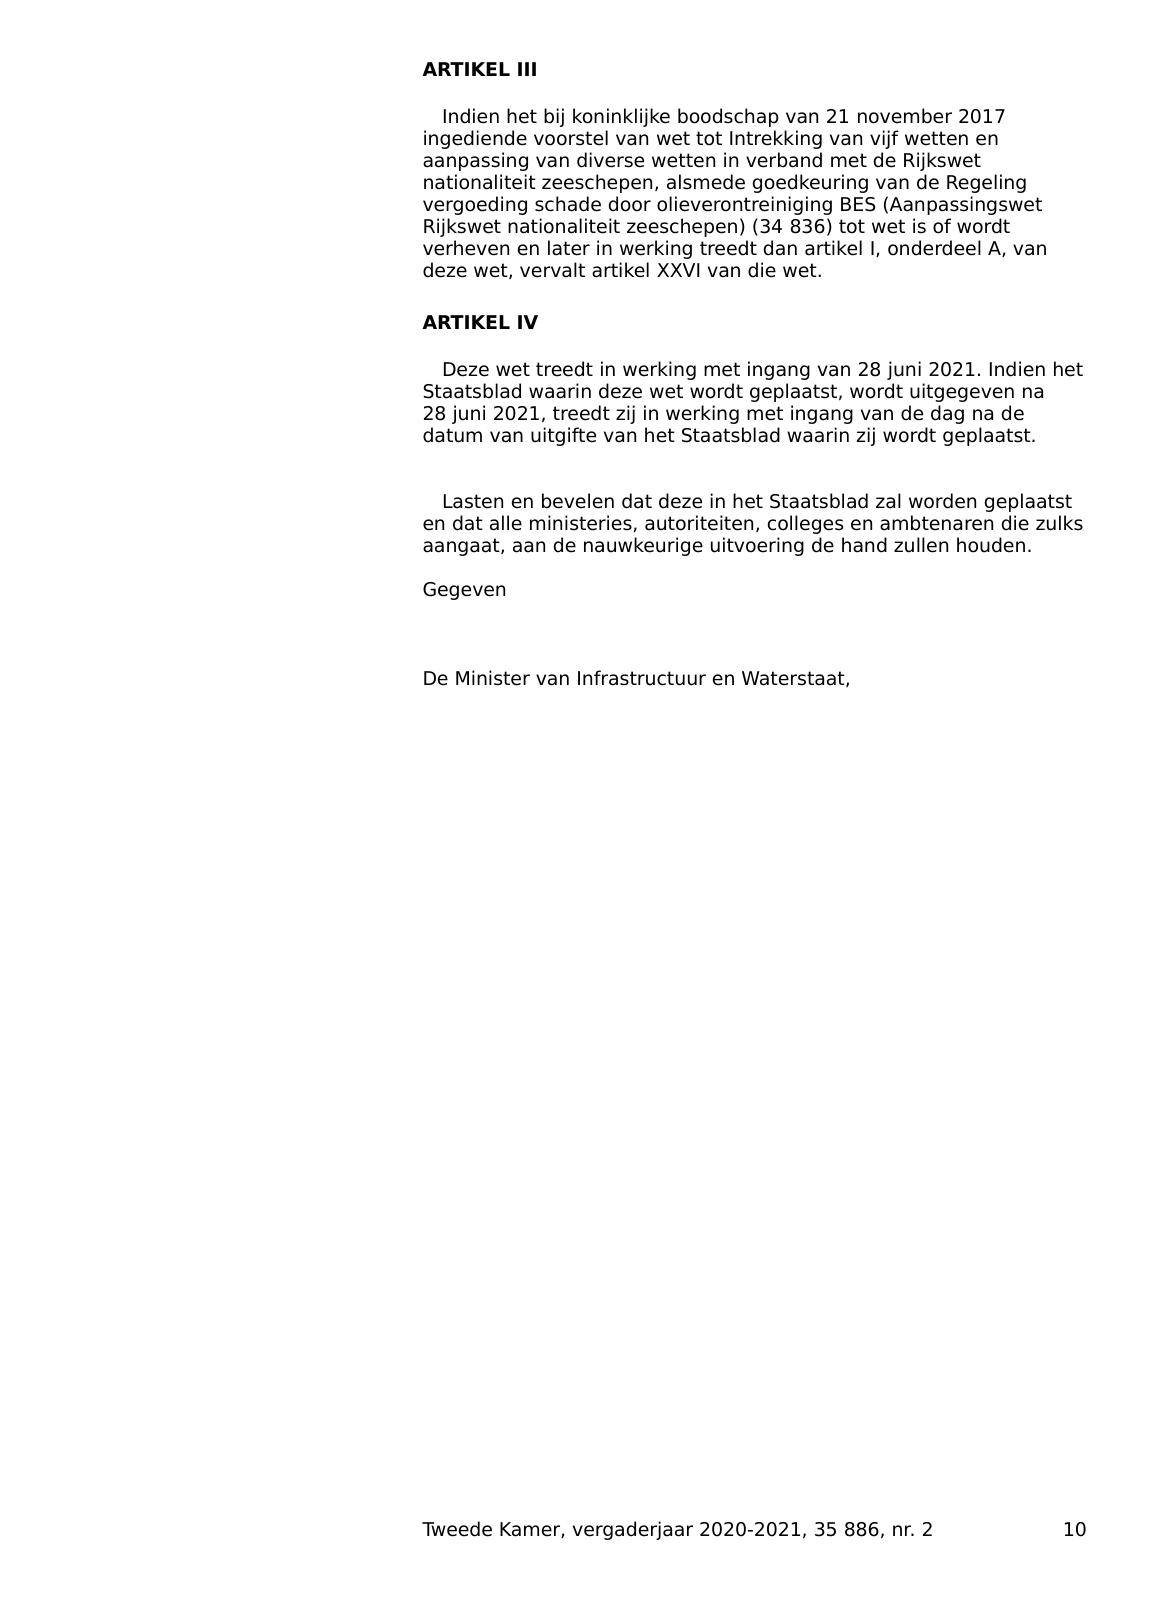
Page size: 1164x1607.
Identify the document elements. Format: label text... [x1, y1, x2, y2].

subtitle ARTIKEL IV [422, 312, 1087, 334]
text Indien het bij koninklijke boodschap van 21 november 2017 ingediende voorstel van wet tot Intrekking van vijf wetten en aanpassing van diverse wetten in verband met de Rijkswet nationaliteit zeeschepen, alsmede goedkeuring van de Regeling vergoeding schade door olieverontreiniging BES (Aanpassingswet Rijkswet nationaliteit zeeschepen) (34 836) tot wet is of wordt verheven en later in werking treedt dan artikel I, onderdeel A, van deze wet, vervalt artikel XXVI van die wet. [422, 106, 1087, 282]
text De Minister van Infrastructuur en Waterstaat, [422, 668, 1087, 690]
text Lasten en bevelen dat deze in het Staatsblad zal worden geplaatst en dat alle ministeries, autoriteiten, colleges en ambtenaren die zulks aangaat, aan de nauwkeurige uitvoering de hand zullen houden. [422, 491, 1087, 557]
text Gegeven [422, 579, 1087, 601]
text Deze wet treedt in werking met ingang van 28 juni 2021. Indien het Staatsblad waarin deze wet wordt geplaatst, wordt uitgegeven na 28 juni 2021, treedt zij in werking met ingang van de dag na de datum van uitgifte van het Staatsblad waarin zij wordt geplaatst. [422, 359, 1087, 447]
subtitle ARTIKEL III [422, 59, 1087, 81]
